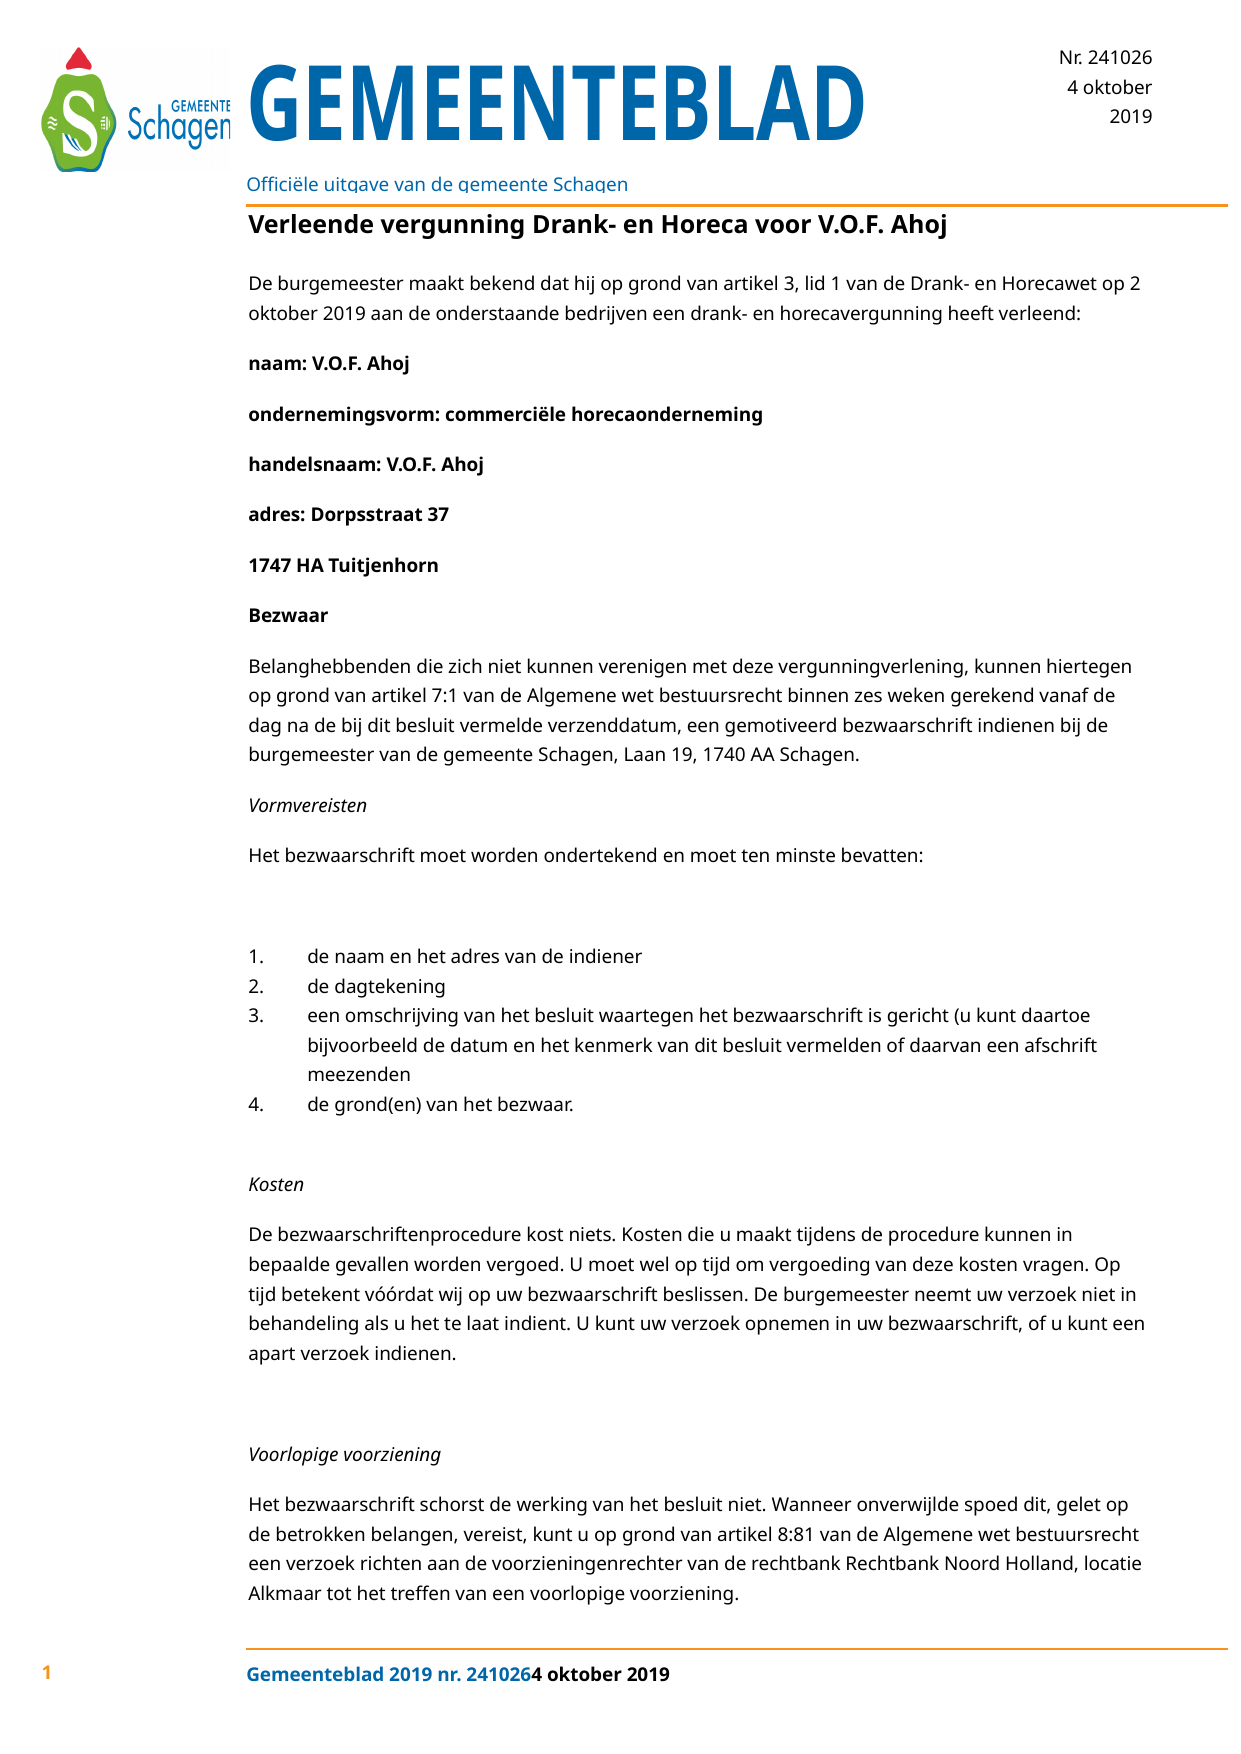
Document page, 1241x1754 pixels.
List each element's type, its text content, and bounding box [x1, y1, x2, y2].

text naam: V.O.F. Ahoj [248, 350, 1152, 376]
text Voorlopige voorziening [248, 1441, 1152, 1466]
text Het bezwaarschrift schorst de werking van het besluit niet. Wanneer onverwijlde spoed dit, gelet op de betrokken belangen, vereist, kunt u op grond van artikel 8:81 van de Algemene wet bestuursrecht een verzoek richten aan de voorzieningenrechter van de rechtbank Rechtbank Noord Holland, locatie Alkmaar tot het treffen van een voorlopige voorziening. [248, 1491, 1152, 1606]
text De burgemeester maakt bekend dat hij op grond van artikel 3, lid 1 van de Drank- en Horecawet op 2 oktober 2019 aan de onderstaande bedrijven een drank- en horecavergunning heeft verleend: [248, 270, 1152, 326]
text ondernemingsvorm: commerciële horecaonderneming [248, 401, 1152, 426]
text adres: Dorpsstraat 37 [248, 502, 1152, 527]
list een omschrijving van het besluit waartegen het bezwaarschrift is gericht (u kunt daartoe bijvoorbeeld de datum en het kenmerk van dit besluit vermelden of daarvan een afschrift meezenden [248, 1002, 1152, 1087]
list de grond(en) van het bezwaar. [248, 1091, 1152, 1117]
text Belanghebbenden die zich niet kunnen verenigen met deze vergunningverlening, kunnen hiertegen op grond van artikel 7:1 van de Algemene wet bestuursrecht binnen zes weken gerekend vanaf de dag na de bij dit besluit vermelde verzenddatum, een gemotiveerd bezwaarschrift indienen bij de burgemeester van de gemeente Schagen, Laan 19, 1740 AA Schagen. [248, 653, 1152, 767]
list de naam en het adres van de indiener [248, 943, 1152, 969]
text handelsnaam: V.O.F. Ahoj [248, 451, 1152, 477]
text Kosten [248, 1171, 1152, 1197]
picture [41, 47, 231, 172]
text Het bezwaarschrift moet worden ondertekend en moet ten minste bevatten: [248, 842, 1152, 868]
text Verleende vergunning Drank- en Horeca voor V.O.F. Ahoj [248, 207, 1152, 241]
text De bezwaarschriftenprocedure kost niets. Kosten die u maakt tijdens de procedure kunnen in bepaalde gevallen worden vergoed. U moet wel op tijd om vergoeding van deze kosten vragen. Op tijd betekent vóórdat wij op uw bezwaarschrift beslissen. De burgemeester neemt uw verzoek niet in behandeling als u het te laat indient. U kunt uw verzoek opnemen in uw bezwaarschrift, of u kunt een apart verzoek indienen. [248, 1222, 1152, 1366]
text Bezwaar [248, 602, 1152, 628]
text 1747 HA Tuitjenhorn [248, 552, 1152, 578]
list de dagtekening [248, 973, 1152, 998]
text Vormvereisten [248, 792, 1152, 818]
